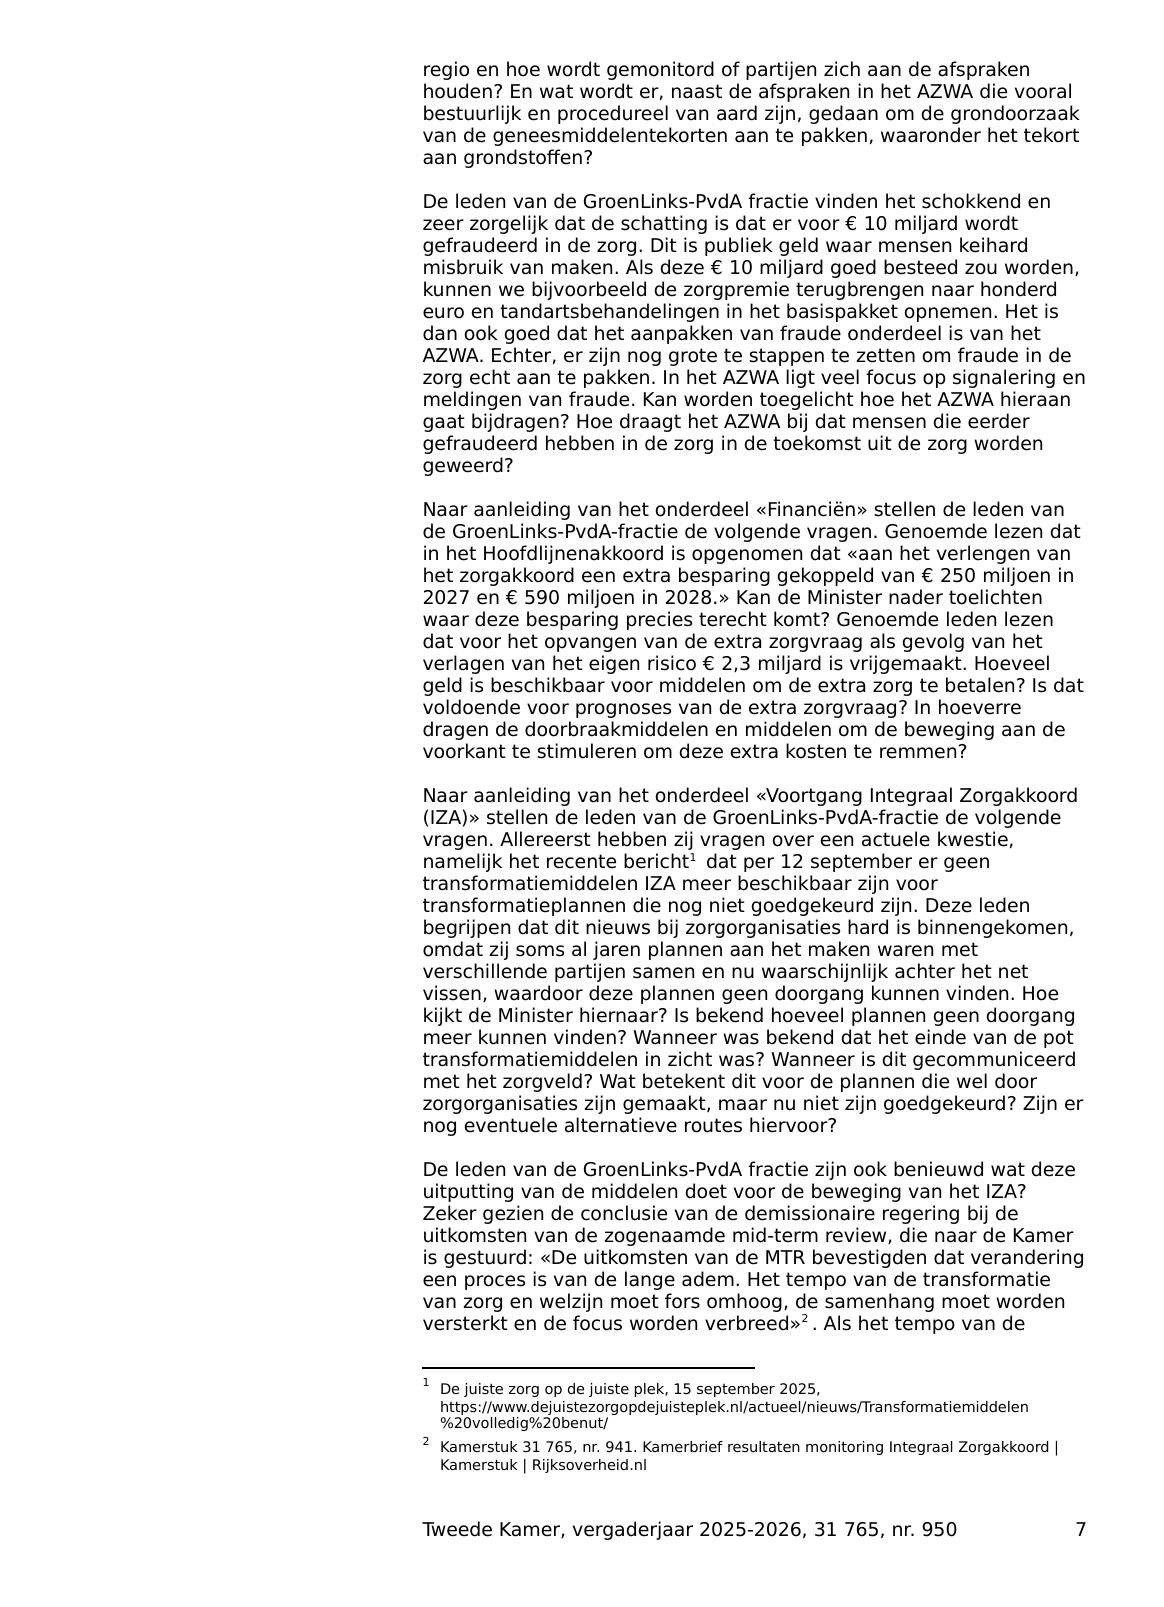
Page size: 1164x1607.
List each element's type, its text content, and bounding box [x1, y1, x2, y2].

text Naar aanleiding van het onderdeel «Voortgang Integraal Zorgakkoord (IZA)» stellen de leden van de GroenLinks-PvdA-fractie de volgende vragen. Allereerst hebben zij vragen over een actuele kwestie, namelijk het recente bericht dat per 12 september er geen transformatiemiddelen IZA meer beschikbaar zijn voor transformatieplannen die nog niet goedgekeurd zijn. Deze leden begrijpen dat dit nieuws bij zorgorganisaties hard is binnengekomen, omdat zij soms al jaren plannen aan het maken waren met verschillende partijen samen en nu waarschijnlijk achter het net vissen, waardoor deze plannen geen doorgang kunnen vinden. Hoe kijkt de Minister hiernaar? Is bekend hoeveel plannen geen doorgang meer kunnen vinden? Wanneer was bekend dat het einde van de pot transformatiemiddelen in zicht was? Wanneer is dit gecommuniceerd met het zorgveld? Wat betekent dit voor de plannen die wel door zorgorganisaties zijn gemaakt, maar nu niet zijn goedgekeurd? Zijn er nog eventuele alternatieve routes hiervoor? [422, 785, 1087, 1137]
text regio en hoe wordt gemonitord of partijen zich aan de afspraken houden? En wat wordt er, naast de afspraken in het AZWA die vooral bestuurlijk en procedureel van aard zijn, gedaan om de grondoorzaak van de geneesmiddelentekorten aan te pakken, waaronder het tekort aan grondstoffen? [422, 59, 1087, 169]
text Naar aanleiding van het onderdeel «Financiën» stellen de leden van de GroenLinks-PvdA-fractie de volgende vragen. Genoemde lezen dat in het Hoofdlijnenakkoord is opgenomen dat «aan het verlengen van het zorgakkoord een extra besparing gekoppeld van € 250 miljoen in 2027 en € 590 miljoen in 2028.» Kan de Minister nader toelichten waar deze besparing precies terecht komt? Genoemde leden lezen dat voor het opvangen van de extra zorgvraag als gevolg van het verlagen van het eigen risico € 2,3 miljard is vrijgemaakt. Hoeveel geld is beschikbaar voor middelen om de extra zorg te betalen? Is dat voldoende voor prognoses van de extra zorgvraag? In hoeverre dragen de doorbraakmiddelen en middelen om de beweging aan de voorkant te stimuleren om deze extra kosten te remmen? [422, 499, 1087, 763]
text De leden van de GroenLinks-PvdA fractie zijn ook benieuwd wat deze uitputting van de middelen doet voor de beweging van het IZA? Zeker gezien de conclusie van de demissionaire regering bij de uitkomsten van de zogenaamde mid-term review, die naar de Kamer is gestuurd: «De uitkomsten van de MTR bevestigden dat verandering een proces is van de lange adem. Het tempo van de transformatie van zorg en welzijn moet fors omhoog, de samenhang moet worden versterkt en de focus worden verbreed». Als het tempo van de [422, 1159, 1087, 1335]
text De leden van de GroenLinks-PvdA fractie vinden het schokkend en zeer zorgelijk dat de schatting is dat er voor € 10 miljard wordt gefraudeerd in de zorg. Dit is publiek geld waar mensen keihard misbruik van maken. Als deze € 10 miljard goed besteed zou worden, kunnen we bijvoorbeeld de zorgpremie terugbrengen naar honderd euro en tandartsbehandelingen in het basispakket opnemen. Het is dan ook goed dat het aanpakken van fraude onderdeel is van het AZWA. Echter, er zijn nog grote te stappen te zetten om fraude in de zorg echt aan te pakken. In het AZWA ligt veel focus op signalering en meldingen van fraude. Kan worden toegelicht hoe het AZWA hieraan gaat bijdragen? Hoe draagt het AZWA bij dat mensen die eerder gefraudeerd hebben in de zorg in de toekomst uit de zorg worden geweerd? [422, 191, 1087, 477]
text De juiste zorg op de juiste plek, 15 september 2025, https://www.dejuistezorgopdejuisteplek.nl/actueel/nieuws/Transformatiemiddelen%20volledig%20benut/ [422, 1377, 1087, 1432]
text Kamerstuk 31 765, nr. 941. Kamerbrief resultaten monitoring Integraal Zorgakkoord | Kamerstuk | Rijksoverheid.nl [422, 1435, 1087, 1474]
